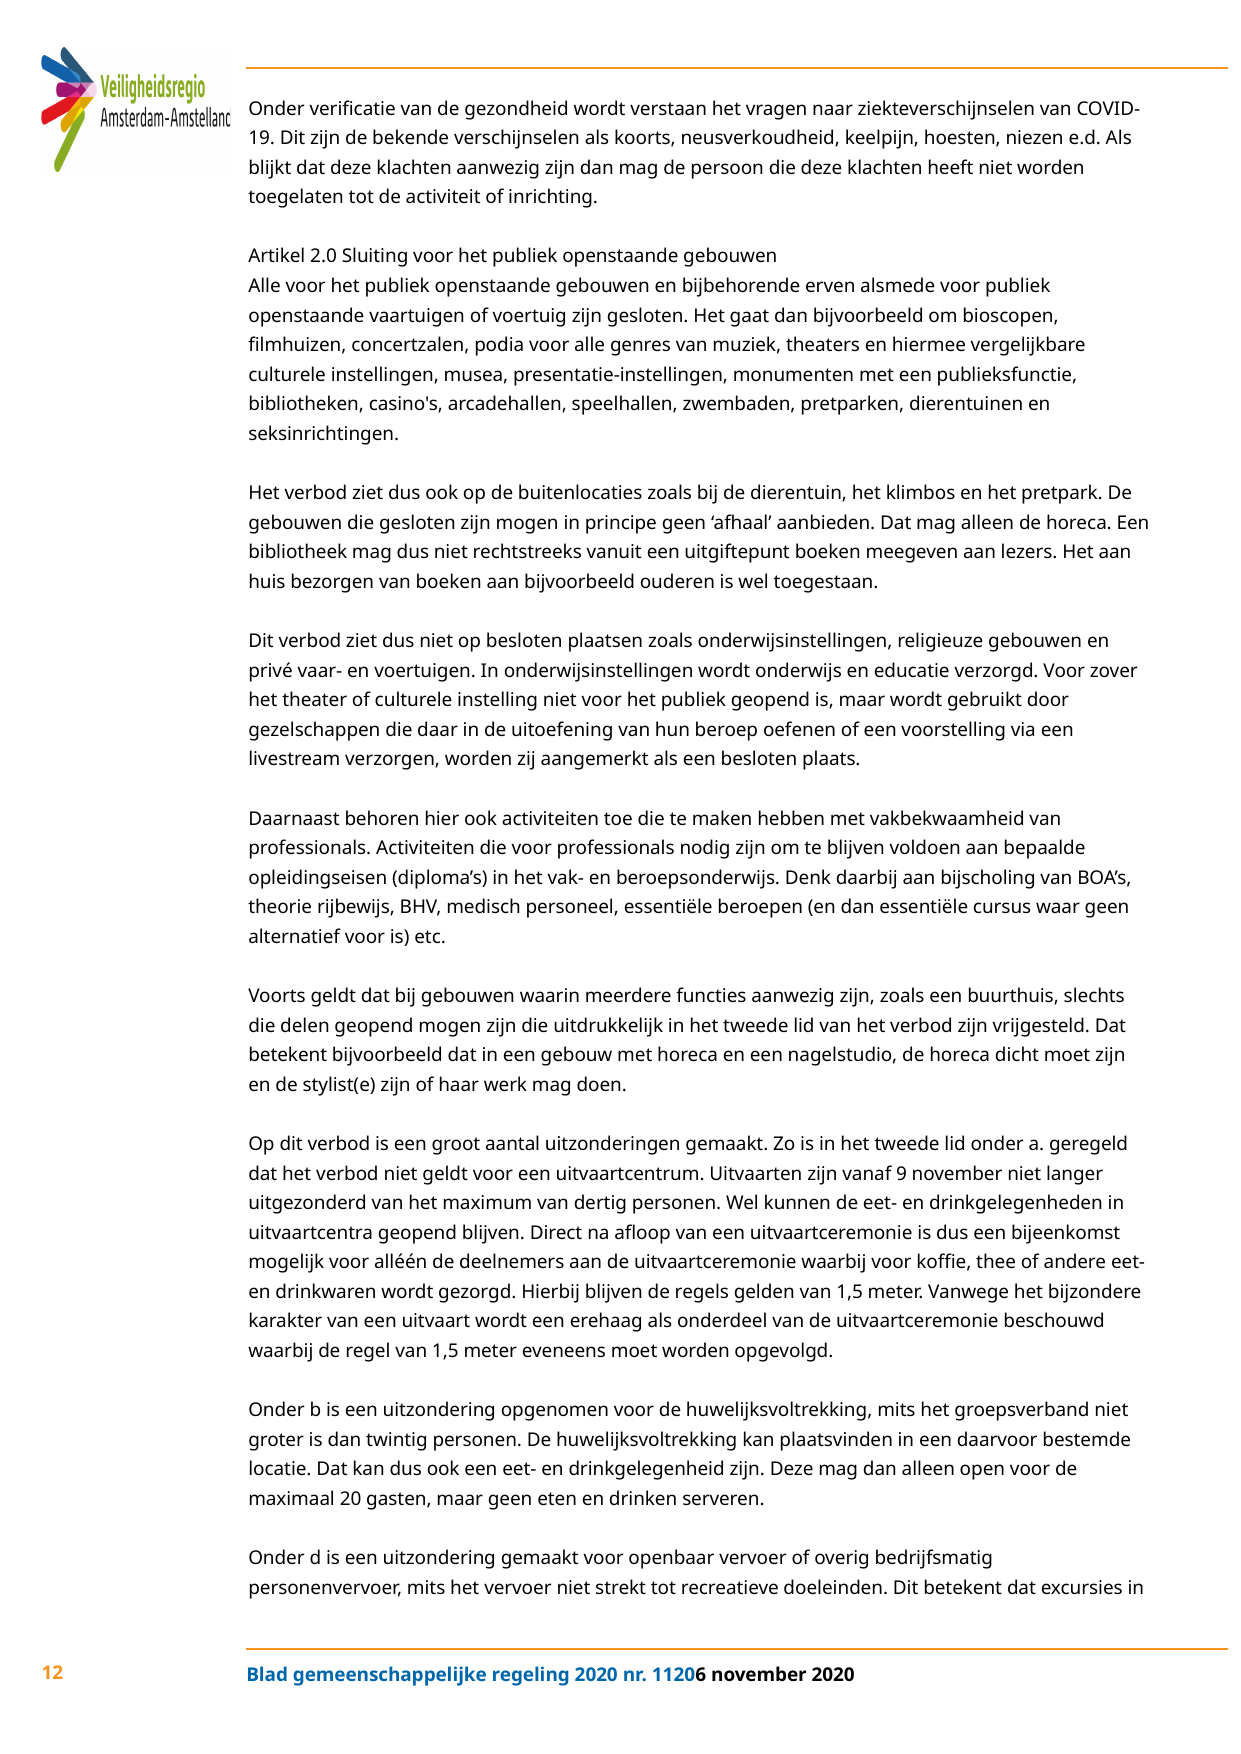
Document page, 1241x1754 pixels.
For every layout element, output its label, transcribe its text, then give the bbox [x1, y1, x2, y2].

text Artikel 2.0 Sluiting voor het publiek openstaande gebouwen [248, 243, 1152, 268]
text Het verbod ziet dus ook op de buitenlocaties zoals bij de dierentuin, het klimbos en het pretpark. De gebouwen die gesloten zijn mogen in principe geen ‘afhaal’ aanbieden. Dat mag alleen de horeca. Een bibliotheek mag dus niet rechtstreeks vanuit een uitgiftepunt boeken meegeven aan lezers. Het aan huis bezorgen van boeken aan bijvoorbeeld ouderen is wel toegestaan. [248, 479, 1152, 594]
text Onder d is een uitzondering gemaakt voor openbaar vervoer of overig bedrijfsmatig personenvervoer, mits het vervoer niet strekt tot recreatieve doeleinden. Dit betekent dat excursies in [248, 1544, 1152, 1600]
text Daarnaast behoren hier ook activiteiten toe die te maken hebben met vakbekwaamheid van professionals. Activiteiten die voor professionals nodig zijn om te blijven voldoen aan bepaalde opleidingseisen (diploma’s) in het vak- en beroepsonderwijs. Denk daarbij aan bijscholing van BOA’s, theorie rijbewijs, BHV, medisch personeel, essentiële beroepen (en dan essentiële cursus waar geen alternatief voor is) etc. [248, 805, 1152, 949]
text Onder b is een uitzondering opgenomen voor de huwelijksvoltrekking, mits het groepsverband niet groter is dan twintig personen. De huwelijksvoltrekking kan plaatsvinden in een daarvoor bestemde locatie. Dat kan dus ook een eet- en drinkgelegenheid zijn. Deze mag dan alleen open voor de maximaal 20 gasten, maar geen eten en drinken serveren. [248, 1396, 1152, 1511]
text Onder verificatie van de gezondheid wordt verstaan het vragen naar ziekteverschijnselen van COVID-19. Dit zijn de bekende verschijnselen als koorts, neusverkoudheid, keelpijn, hoesten, niezen e.d. Als blijkt dat deze klachten aanwezig zijn dan mag de persoon die deze klachten heeft niet worden toegelaten tot de activiteit of inrichting. [248, 95, 1152, 209]
text Dit verbod ziet dus niet op besloten plaatsen zoals onderwijsinstellingen, religieuze gebouwen en privé vaar- en voertuigen. In onderwijsinstellingen wordt onderwijs en educatie verzorgd. Voor zover het theater of culturele instelling niet voor het publiek geopend is, maar wordt gebruikt door gezelschappen die daar in de uitoefening van hun beroep oefenen of een voorstelling via een livestream verzorgen, worden zij aangemerkt als een besloten plaats. [248, 627, 1152, 771]
text Alle voor het publiek openstaande gebouwen en bijbehorende erven alsmede voor publiek openstaande vaartuigen of voertuig zijn gesloten. Het gaat dan bijvoorbeeld om bioscopen, filmhuizen, concertzalen, podia voor alle genres van muziek, theaters en hiermee vergelijkbare culturele instellingen, musea, presentatie-instellingen, monumenten met een publieksfunctie, bibliotheken, casino's, arcadehallen, speelhallen, zwembaden, pretparken, dierentuinen en seksinrichtingen. [248, 272, 1152, 446]
text Voorts geldt dat bij gebouwen waarin meerdere functies aanwezig zijn, zoals een buurthuis, slechts die delen geopend mogen zijn die uitdrukkelijk in het tweede lid van het verbod zijn vrijgesteld. Dat betekent bijvoorbeeld dat in een gebouw met horeca en een nagelstudio, de horeca dicht moet zijn en de stylist(e) zijn of haar werk mag doen. [248, 982, 1152, 1097]
text Op dit verbod is een groot aantal uitzonderingen gemaakt. Zo is in het tweede lid onder a. geregeld dat het verbod niet geldt voor een uitvaartcentrum. Uitvaarten zijn vanaf 9 november niet langer uitgezonderd van het maximum van dertig personen. Wel kunnen de eet- en drinkgelegenheden in uitvaartcentra geopend blijven. Direct na afloop van een uitvaartceremonie is dus een bijeenkomst mogelijk voor alléén de deelnemers aan de uitvaartceremonie waarbij voor koffie, thee of andere eet- en drinkwaren wordt gezorgd. Hierbij blijven de regels gelden van 1,5 meter. Vanwege het bijzondere karakter van een uitvaart wordt een erehaag als onderdeel van de uitvaartceremonie beschouwd waarbij de regel van 1,5 meter eveneens moet worden opgevolgd. [248, 1130, 1152, 1363]
picture [41, 47, 231, 172]
